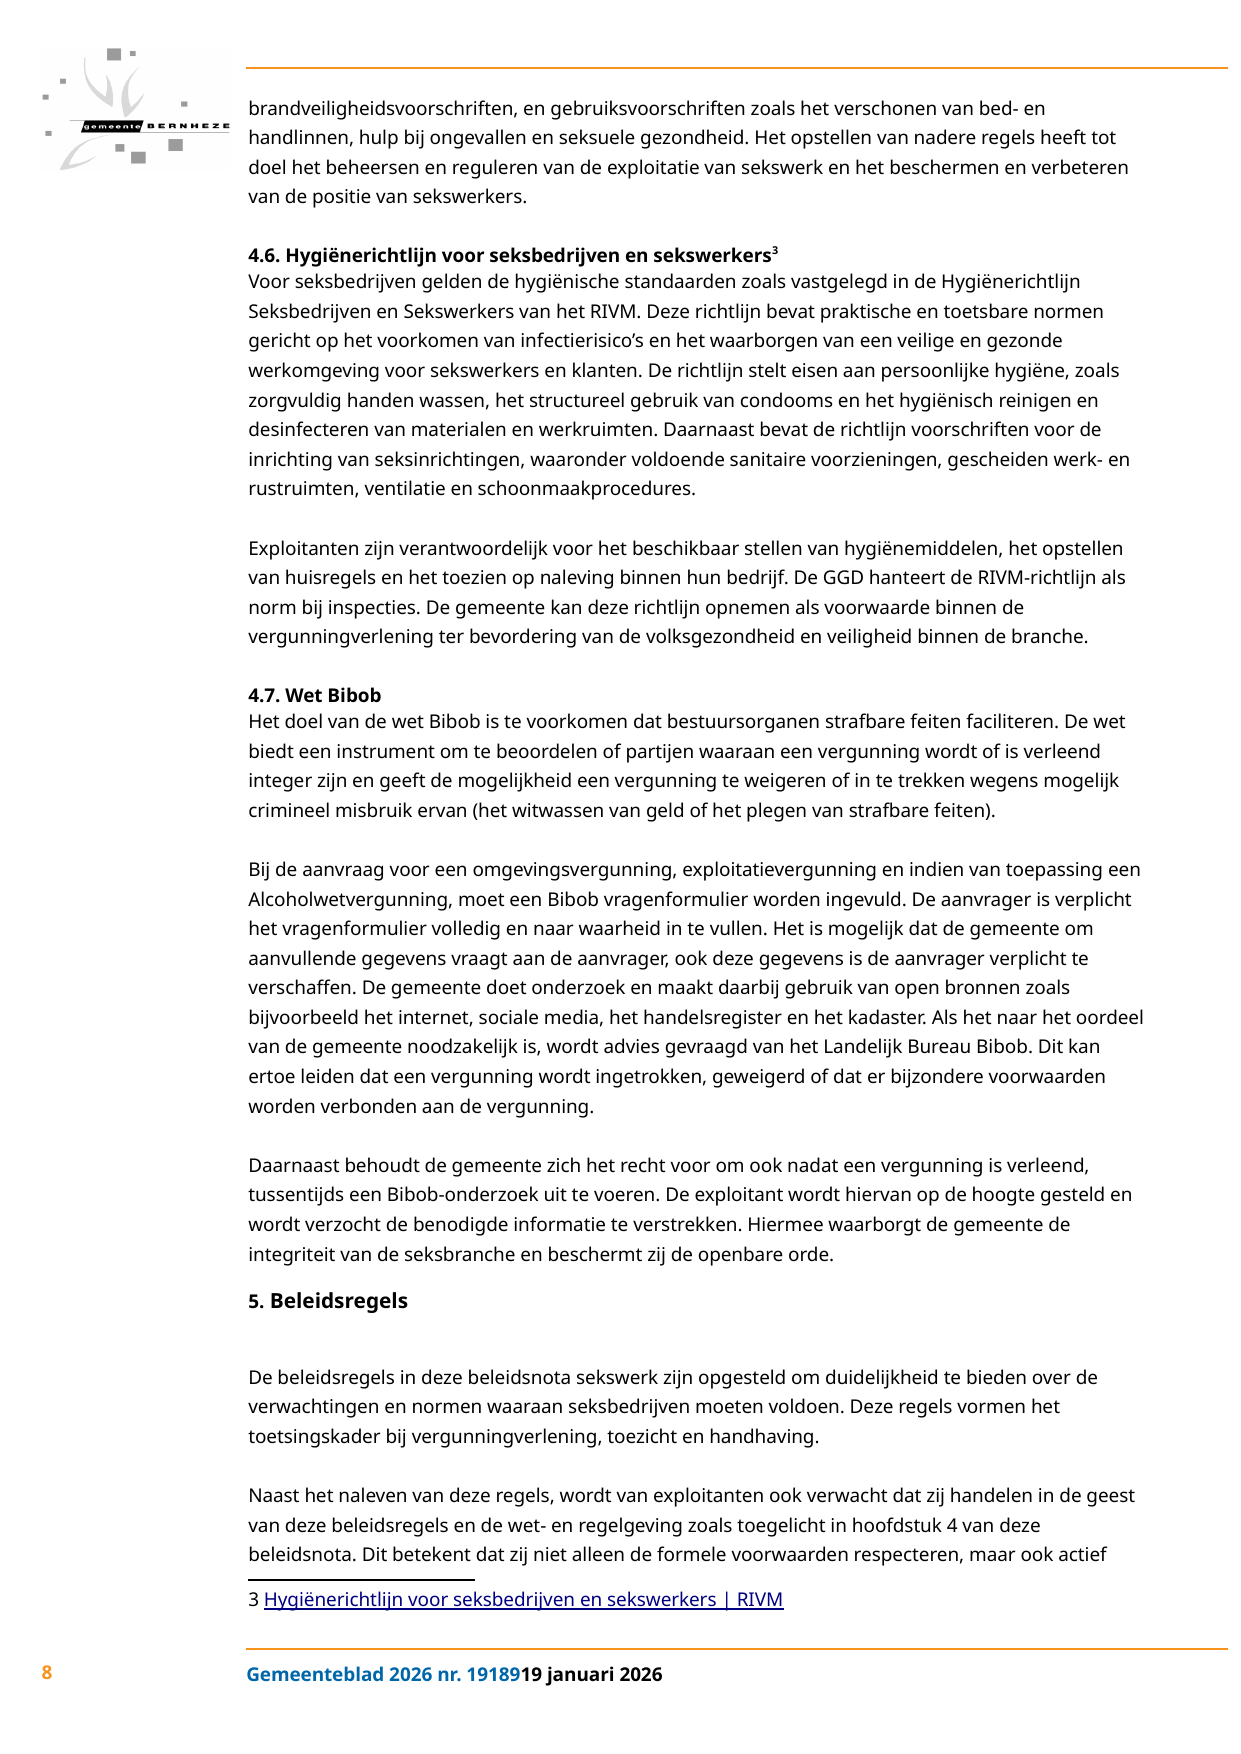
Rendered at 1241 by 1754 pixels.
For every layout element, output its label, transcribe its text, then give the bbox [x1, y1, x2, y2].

text 5. Beleidsregels [248, 1286, 1152, 1315]
text Het doel van de wet Bibob is te voorkomen dat bestuursorganen strafbare feiten faciliteren. De wet biedt een instrument om te beoordelen of partijen waaraan een vergunning wordt of is verleend integer zijn en geeft de mogelijkheid een vergunning te weigeren of in te trekken wegens mogelijk crimineel misbruik ervan (het witwassen van geld of het plegen van strafbare feiten). [248, 708, 1152, 823]
text Voor seksbedrijven gelden de hygiënische standaarden zoals vastgelegd in de Hygiënerichtlijn Seksbedrijven en Sekswerkers van het RIVM. Deze richtlijn bevat praktische en toetsbare normen gericht op het voorkomen van infectierisico’s en het waarborgen van een veilige en gezonde werkomgeving voor sekswerkers en klanten. De richtlijn stelt eisen aan persoonlijke hygiëne, zoals zorgvuldig handen wassen, het structureel gebruik van condooms en het hygiënisch reinigen en desinfecteren van materialen en werkruimten. Daarnaast bevat de richtlijn voorschriften voor de inrichting van seksinrichtingen, waaronder voldoende sanitaire voorzieningen, gescheiden werk- en rustruimten, ventilatie en schoonmaakprocedures. [248, 268, 1152, 501]
picture [41, 47, 231, 172]
text Bij de aanvraag voor een omgevingsvergunning, exploitatievergunning en indien van toepassing een Alcoholwetvergunning, moet een Bibob vragenformulier worden ingevuld. De aanvrager is verplicht het vragenformulier volledig en naar waarheid in te vullen. Het is mogelijk dat de gemeente om aanvullende gegevens vraagt aan de aanvrager, ook deze gegevens is de aanvrager verplicht te verschaffen. De gemeente doet onderzoek en maakt daarbij gebruik van open bronnen zoals bijvoorbeeld het internet, sociale media, het handelsregister en het kadaster. Als het naar het oordeel van de gemeente noodzakelijk is, wordt advies gevraagd van het Landelijk Bureau Bibob. Dit kan ertoe leiden dat een vergunning wordt ingetrokken, geweigerd of dat er bijzondere voorwaarden worden verbonden aan de vergunning. [248, 856, 1152, 1119]
text 4.6. Hygiënerichtlijn voor seksbedrijven en sekswerkers [248, 243, 1152, 268]
text brandveiligheidsvoorschriften, en gebruiksvoorschriften zoals het verschonen van bed- en handlinnen, hulp bij ongevallen en seksuele gezondheid. Het opstellen van nadere regels heeft tot doel het beheersen en reguleren van de exploitatie van sekswerk en het beschermen en verbeteren van de positie van sekswerkers. [248, 95, 1152, 209]
text Daarnaast behoudt de gemeente zich het recht voor om ook nadat een vergunning is verleend, tussentijds een Bibob-onderzoek uit te voeren. De exploitant wordt hiervan op de hoogte gesteld en wordt verzocht de benodigde informatie te verstrekken. Hiermee waarborgt de gemeente de integriteit van de seksbranche en beschermt zij de openbare orde. [248, 1152, 1152, 1267]
text Hygiënerichtlijn voor seksbedrijven en sekswerkers | RIVM [248, 1586, 1152, 1612]
text Naast het naleven van deze regels, wordt van exploitanten ook verwacht dat zij handelen in de geest van deze beleidsregels en de wet- en regelgeving zoals toegelicht in hoofdstuk 4 van deze beleidsnota. Dit betekent dat zij niet alleen de formele voorwaarden respecteren, maar ook actief [248, 1482, 1152, 1567]
text 4.7. Wet Bibob [248, 683, 1152, 708]
text De beleidsregels in deze beleidsnota sekswerk zijn opgesteld om duidelijkheid te bieden over de verwachtingen en normen waaraan seksbedrijven moeten voldoen. Deze regels vormen het toetsingskader bij vergunningverlening, toezicht en handhaving. [248, 1364, 1152, 1449]
text Exploitanten zijn verantwoordelijk voor het beschikbaar stellen van hygiënemiddelen, het opstellen van huisregels en het toezien op naleving binnen hun bedrijf. De GGD hanteert de RIVM-richtlijn als norm bij inspecties. De gemeente kan deze richtlijn opnemen als voorwaarde binnen de vergunningverlening ter bevordering van de volksgezondheid en veiligheid binnen de branche. [248, 535, 1152, 649]
